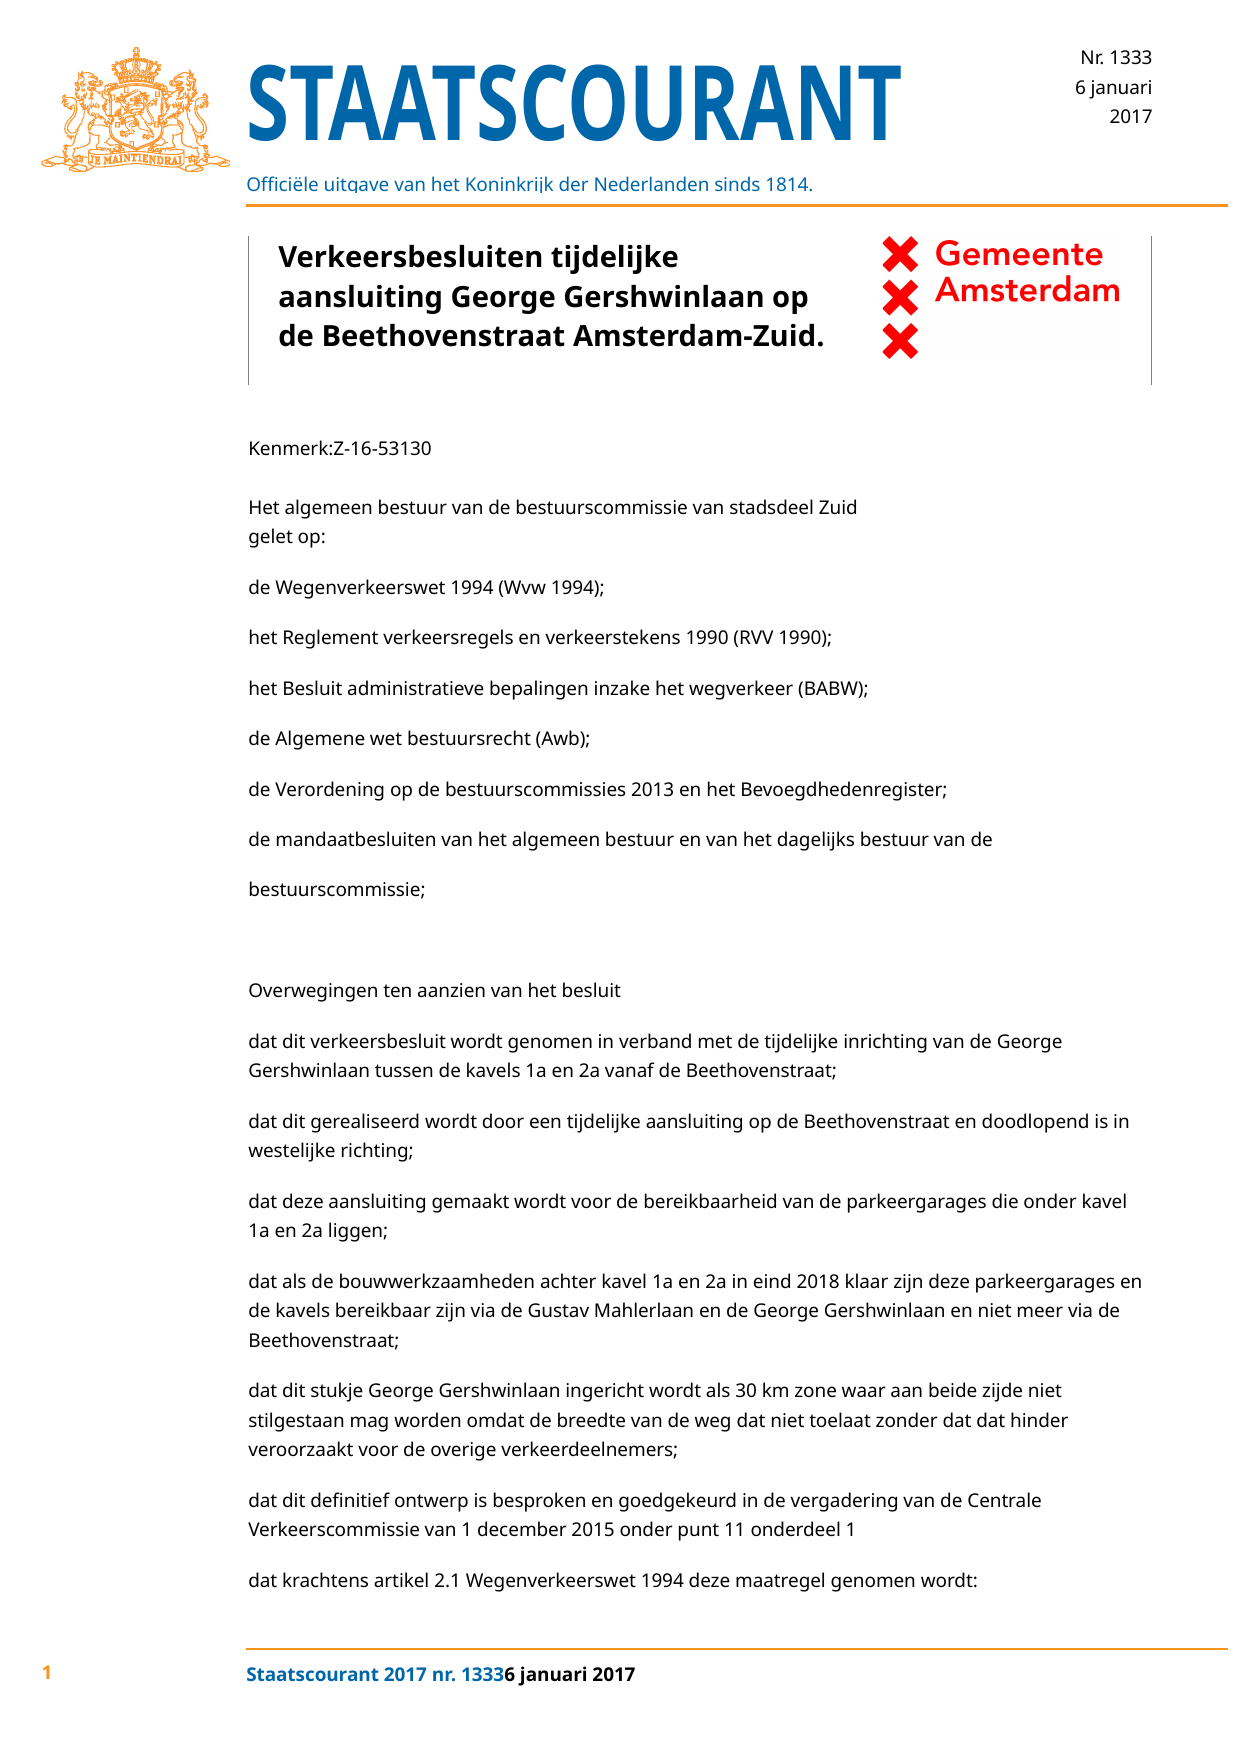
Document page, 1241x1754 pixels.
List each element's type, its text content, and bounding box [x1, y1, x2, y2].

text het Besluit administratieve bepalingen inzake het wegverkeer (BABW); [248, 675, 1152, 701]
text dat deze aansluiting gemaakt wordt voor de bereikbaarheid van de parkeergarages die onder kavel 1a en 2a liggen; [248, 1188, 1152, 1243]
text de Algemene wet bestuursrecht (Awb); [248, 725, 1152, 751]
text dat dit verkeersbesluit wordt genomen in verband met de tijdelijke inrichting van de George Gershwinlaan tussen de kavels 1a en 2a vanaf de Beethovenstraat; [248, 1028, 1152, 1083]
text dat dit gerealiseerd wordt door een tijdelijke aansluiting op de Beethovenstraat en doodlopend is in westelijke richting; [248, 1108, 1152, 1163]
text dat als de bouwwerkzaamheden achter kavel 1a en 2a in eind 2018 klaar zijn deze parkeergarages en de kavels bereikbaar zijn via de Gustav Mahlerlaan en de George Gershwinlaan en niet meer via de Beethovenstraat; [248, 1268, 1152, 1353]
text Het algemeen bestuur van de bestuurscommissie van stadsdeel Zuid [248, 494, 1152, 520]
picture [41, 47, 231, 172]
table_header [850, 236, 1151, 385]
text gelet op: [248, 524, 1152, 549]
text dat dit definitief ontwerp is besproken en goedgekeurd in de vergadering van de Centrale Verkeerscommissie van 1 december 2015 onder punt 11 onderdeel 1 [248, 1487, 1152, 1542]
text de mandaatbesluiten van het algemeen bestuur en van het dagelijks bestuur van de [248, 826, 1152, 852]
text bestuurscommissie; [248, 877, 1152, 902]
text dat dit stukje George Gershwinlaan ingericht wordt als 30 km zone waar aan beide zijde niet stilgestaan mag worden omdat de breedte van de weg dat niet toelaat zonder dat dat hinder veroorzaakt voor de overige verkeerdeelnemers; [248, 1377, 1152, 1462]
text Overwegingen ten aanzien van het besluit [248, 977, 1152, 1003]
picture [882, 236, 1119, 359]
text Kenmerk:Z-16-53130 [248, 435, 1152, 461]
table_header Verkeersbesluiten tijdelijke aansluiting George Gershwinlaan op de Beethovenstraat Amsterdam-Zuid. [249, 236, 850, 385]
text de Verordening op de bestuurscommissies 2013 en het Bevoegdhedenregister; [248, 776, 1152, 802]
text dat krachtens artikel 2.1 Wegenverkeerswet 1994 deze maatregel genomen wordt: [248, 1567, 1152, 1593]
text de Wegenverkeerswet 1994 (Wvw 1994); [248, 574, 1152, 600]
text het Reglement verkeersregels en verkeerstekens 1990 (RVV 1990); [248, 624, 1152, 650]
